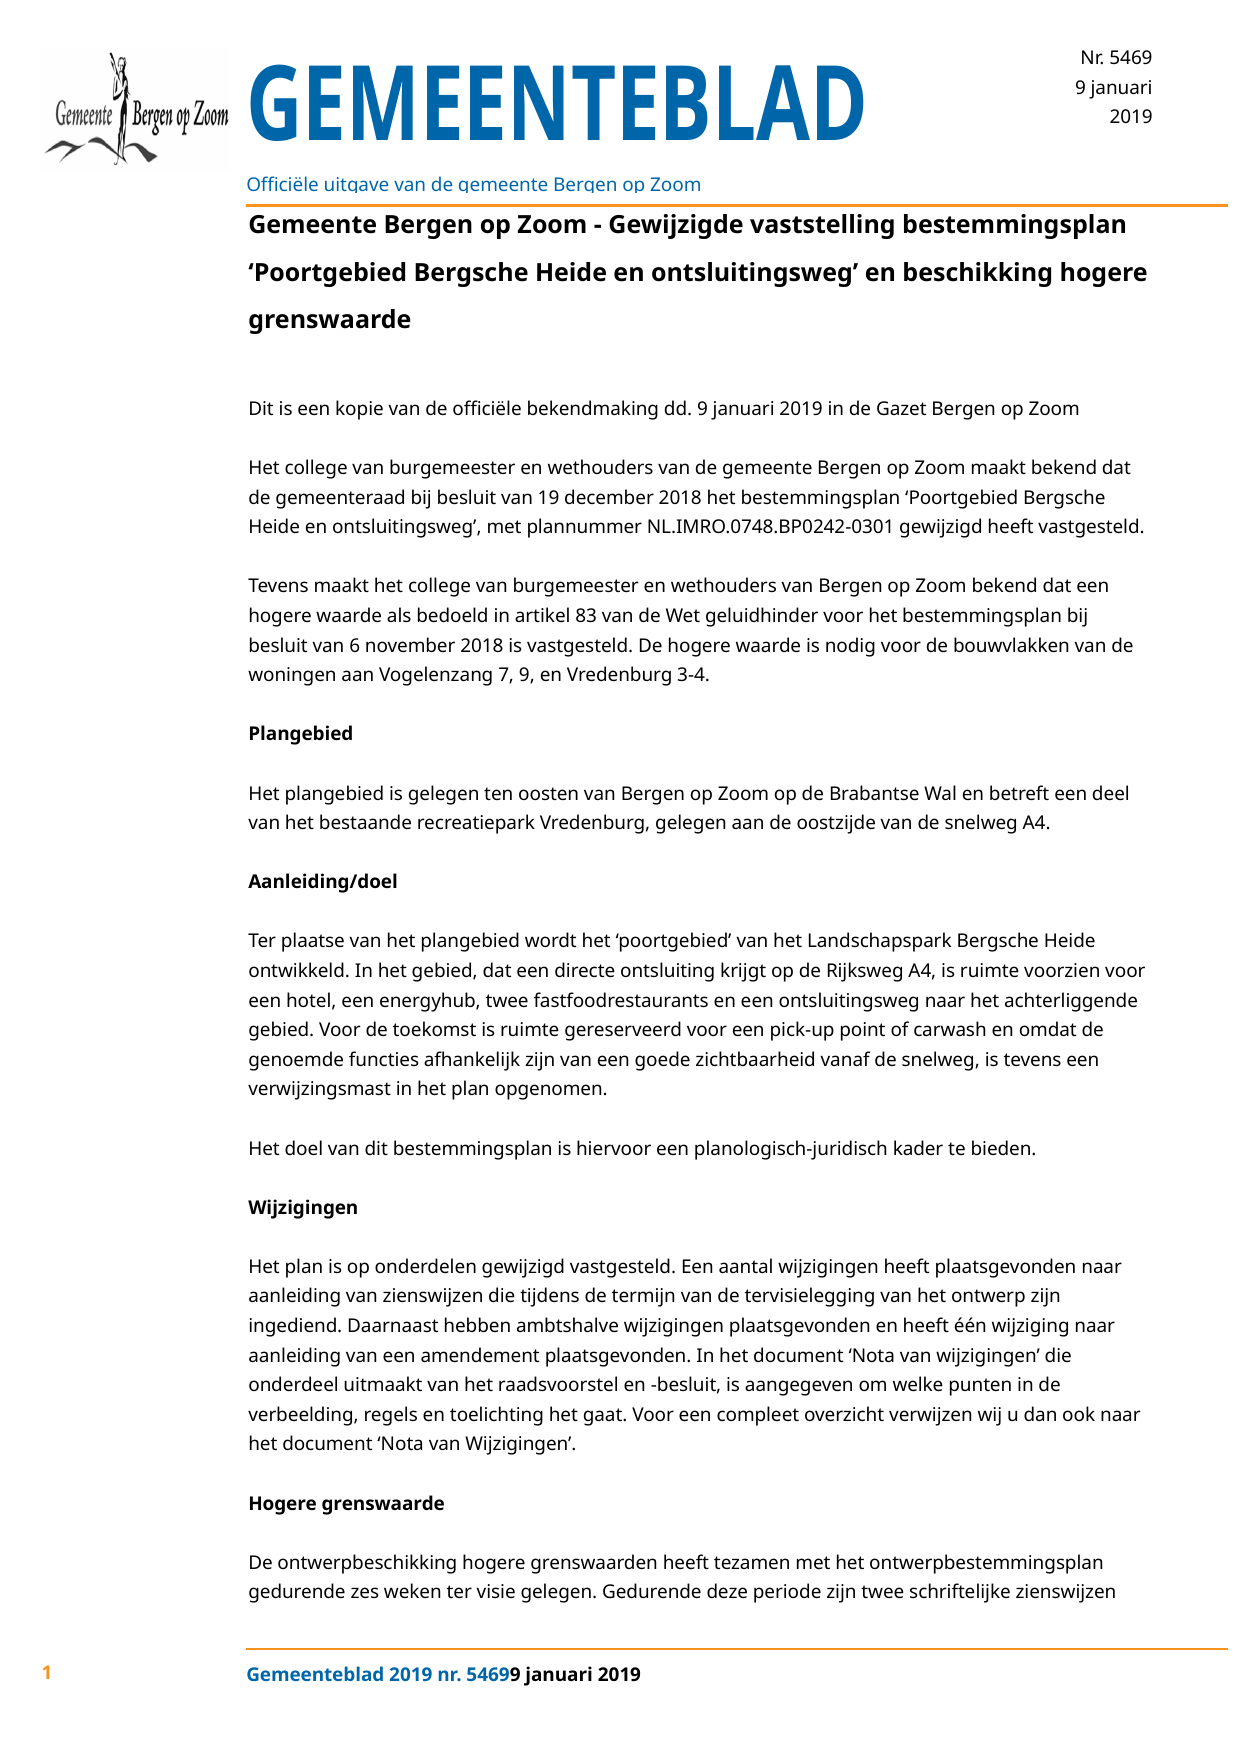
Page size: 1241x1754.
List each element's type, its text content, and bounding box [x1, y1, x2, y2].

text Gemeente Bergen op Zoom - Gewijzigde vaststelling bestemmingsplan ‘Poortgebied Bergsche Heide en ontsluitingsweg’ en beschikking hogere grenswaarde [248, 207, 1152, 336]
text Het plangebied is gelegen ten oosten van Bergen op Zoom op de Brabantse Wal en betreft een deel van het bestaande recreatiepark Vredenburg, gelegen aan de oostzijde van de snelweg A4. [248, 780, 1152, 835]
text Dit is een kopie van de officiële bekendmaking dd. 9 januari 2019 in de Gazet Bergen op Zoom [248, 395, 1152, 421]
text Wijzigingen [248, 1194, 1152, 1219]
text Het college van burgemeester en wethouders van de gemeente Bergen op Zoom maakt bekend dat de gemeenteraad bij besluit van 19 december 2018 het bestemmingsplan ‘Poortgebied Bergsche Heide en ontsluitingsweg’, met plannummer NL.IMRO.0748.BP0242-0301 gewijzigd heeft vastgesteld. [248, 454, 1152, 539]
text Het doel van dit bestemmingsplan is hiervoor een planologisch-juridisch kader te bieden. [248, 1135, 1152, 1160]
text Plangebied [248, 721, 1152, 746]
picture [41, 47, 231, 172]
text Aanleiding/doel [248, 868, 1152, 894]
text De ontwerpbeschikking hogere grenswaarden heeft tezamen met het ontwerpbestemmingsplan gedurende zes weken ter visie gelegen. Gedurende deze periode zijn twee schriftelijke zienswijzen [248, 1549, 1152, 1604]
text Tevens maakt het college van burgemeester en wethouders van Bergen op Zoom bekend dat een hogere waarde als bedoeld in artikel 83 van de Wet geluidhinder voor het bestemmingsplan bij besluit van 6 november 2018 is vastgesteld. De hogere waarde is nodig voor de bouwvlakken van de woningen aan Vogelenzang 7, 9, en Vredenburg 3-4. [248, 573, 1152, 687]
text Het plan is op onderdelen gewijzigd vastgesteld. Een aantal wijzigingen heeft plaatsgevonden naar aanleiding van zienswijzen die tijdens de termijn van de tervisielegging van het ontwerp zijn ingediend. Daarnaast hebben ambtshalve wijzigingen plaatsgevonden en heeft één wijziging naar aanleiding van een amendement plaatsgevonden. In het document ‘Nota van wijzigingen’ die onderdeel uitmaakt van het raadsvoorstel en -besluit, is aangegeven om welke punten in de verbeelding, regels en toelichting het gaat. Voor een compleet overzicht verwijzen wij u dan ook naar het document ‘Nota van Wijzigingen’. [248, 1253, 1152, 1456]
text Ter plaatse van het plangebied wordt het ‘poortgebied’ van het Landschapspark Bergsche Heide ontwikkeld. In het gebied, dat een directe ontsluiting krijgt op de Rijksweg A4, is ruimte voorzien voor een hotel, een energyhub, twee fastfoodrestaurants en een ontsluitingsweg naar het achterliggende gebied. Voor de toekomst is ruimte gereserveerd voor een pick-up point of carwash en omdat de genoemde functies afhankelijk zijn van een goede zichtbaarheid vanaf de snelweg, is tevens een verwijzingsmast in het plan opgenomen. [248, 928, 1152, 1101]
text Hogere grenswaarde [248, 1490, 1152, 1515]
